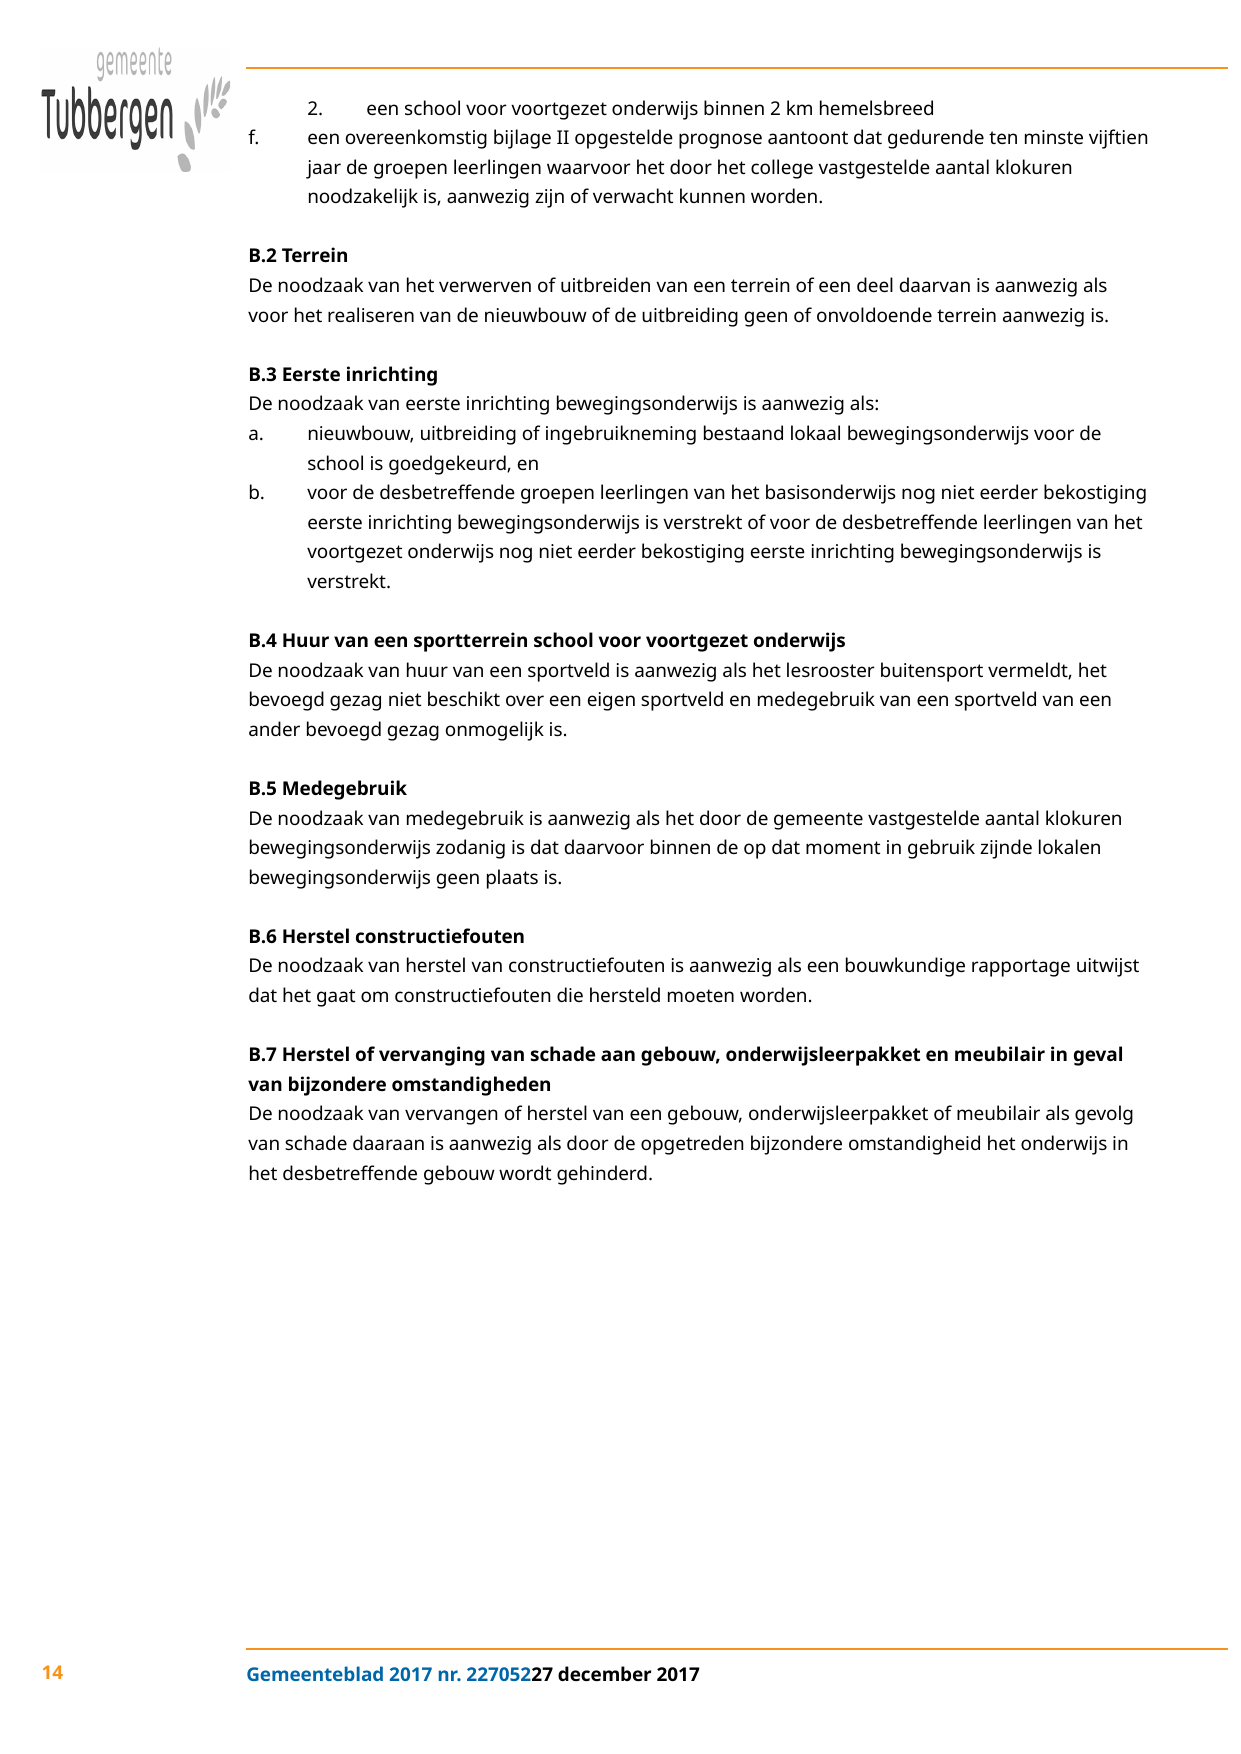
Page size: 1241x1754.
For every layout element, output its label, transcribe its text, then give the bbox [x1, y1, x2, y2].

text B.5 Medegebruik [248, 775, 1152, 801]
text B.4 Huur van een sportterrein school voor voortgezet onderwijs [248, 627, 1152, 653]
list nieuwbouw, uitbreiding of ingebruikneming bestaand lokaal bewegingsonderwijs voor de school is goedgekeurd, en [248, 420, 1152, 476]
list een school voor voortgezet onderwijs binnen 2 km hemelsbreed [307, 95, 1152, 121]
text De noodzaak van vervangen of herstel van een gebouw, onderwijsleerpakket of meubilair als gevolg van schade daaraan is aanwezig als door de opgetreden bijzondere omstandigheid het onderwijs in het desbetreffende gebouw wordt gehinderd. [248, 1101, 1152, 1186]
text De noodzaak van herstel van constructiefouten is aanwezig als een bouwkundige rapportage uitwijst dat het gaat om constructiefouten die hersteld moeten worden. [248, 953, 1152, 1008]
text De noodzaak van medegebruik is aanwezig als het door de gemeente vastgestelde aantal klokuren bewegingsonderwijs zodanig is dat daarvoor binnen de op dat moment in gebruik zijnde lokalen bewegingsonderwijs geen plaats is. [248, 805, 1152, 890]
list voor de desbetreffende groepen leerlingen van het basisonderwijs nog niet eerder bekostiging eerste inrichting bewegingsonderwijs is verstrekt of voor de desbetreffende leerlingen van het voortgezet onderwijs nog niet eerder bekostiging eerste inrichting bewegingsonderwijs is verstrekt. [248, 479, 1152, 594]
list een overeenkomstig bijlage II opgestelde prognose aantoont dat gedurende ten minste vijftien jaar de groepen leerlingen waarvoor het door het college vastgestelde aantal klokuren noodzakelijk is, aanwezig zijn of verwacht kunnen worden. [248, 124, 1152, 209]
picture [41, 47, 231, 172]
text B.3 Eerste inrichting [248, 361, 1152, 387]
text B.7 Herstel of vervanging van schade aan gebouw, onderwijsleerpakket en meubilair in geval van bijzondere omstandigheden [248, 1041, 1152, 1097]
text De noodzaak van huur van een sportveld is aanwezig als het lesrooster buitensport vermeldt, het bevoegd gezag niet beschikt over een eigen sportveld en medegebruik van een sportveld van een ander bevoegd gezag onmogelijk is. [248, 657, 1152, 742]
text De noodzaak van het verwerven of uitbreiden van een terrein of een deel daarvan is aanwezig als voor het realiseren van de nieuwbouw of de uitbreiding geen of onvoldoende terrein aanwezig is. [248, 272, 1152, 328]
text B.2 Terrein [248, 243, 1152, 268]
text De noodzaak van eerste inrichting bewegingsonderwijs is aanwezig als: [248, 391, 1152, 416]
text B.6 Herstel constructiefouten [248, 923, 1152, 949]
